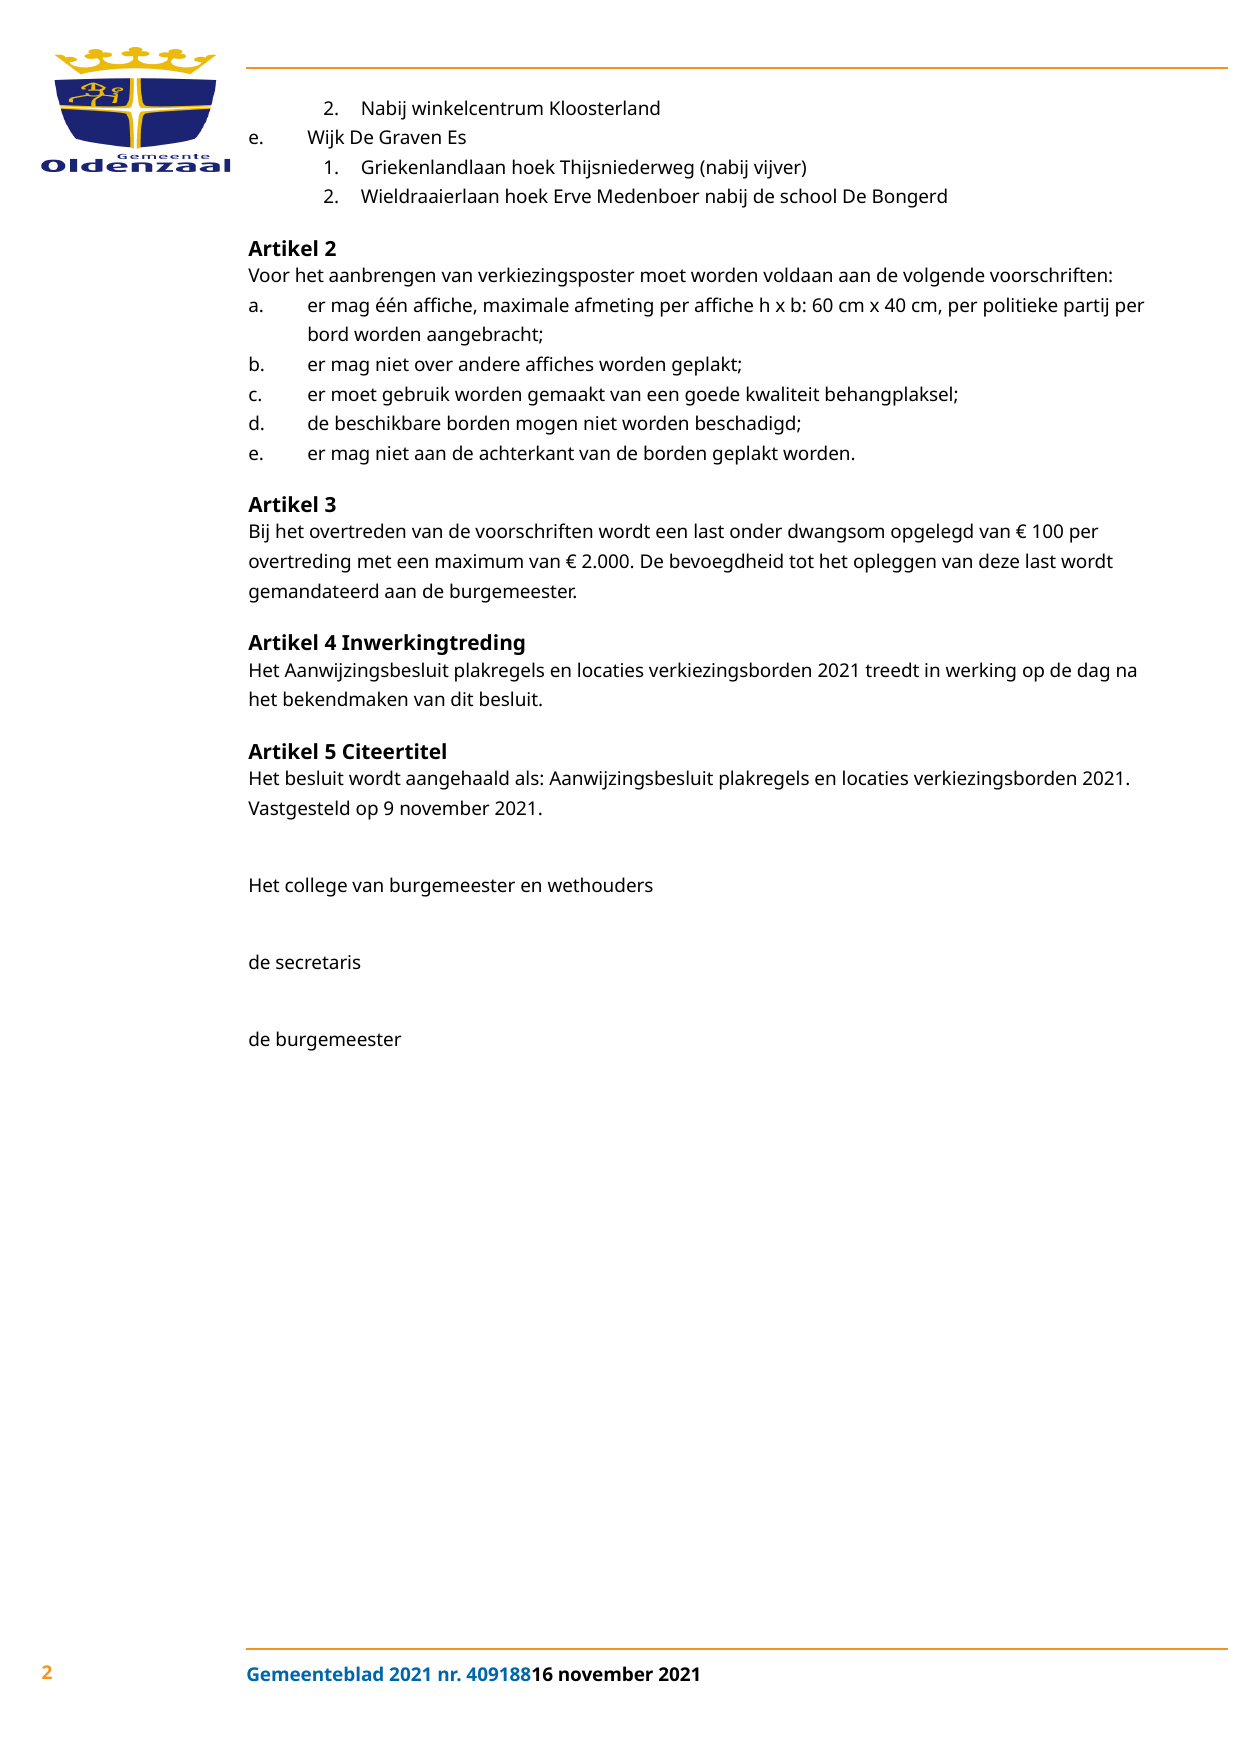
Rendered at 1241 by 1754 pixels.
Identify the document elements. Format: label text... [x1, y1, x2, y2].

list er mag niet aan de achterkant van de borden geplakt worden. [248, 440, 1152, 466]
text Voor het aanbrengen van verkiezingsposter moet worden voldaan aan de volgende voorschriften: [248, 262, 1152, 288]
list Wieldraaierlaan hoek Erve Medenboer nabij de school De Bongerd [323, 183, 1152, 209]
list Griekenlandlaan hoek Thijsniederweg (nabij vijver) [323, 154, 1152, 180]
list Wijk De Graven Es [248, 124, 1152, 150]
text Bij het overtreden van de voorschriften wordt een last onder dwangsom opgelegd van € 100 per overtreding met een maximum van € 2.000. De bevoegdheid tot het opleggen van deze last wordt gemandateerd aan de burgemeester. [248, 519, 1152, 604]
list er moet gebruik worden gemaakt van een goede kwaliteit behangplaksel; [248, 381, 1152, 406]
text Vastgesteld op 9 november 2021. [248, 795, 1152, 821]
text Artikel 5 Citeertitel [248, 737, 1152, 765]
text de secretaris [248, 949, 1152, 975]
list er mag niet over andere affiches worden geplakt; [248, 351, 1152, 377]
text Artikel 2 [248, 234, 1152, 262]
list er mag één affiche, maximale afmeting per affiche h x b: 60 cm x 40 cm, per politieke partij per bord worden aangebracht; [248, 292, 1152, 347]
text Het college van burgemeester en wethouders [248, 872, 1152, 898]
text de burgemeester [248, 1026, 1152, 1052]
list de beschikbare borden mogen niet worden beschadigd; [248, 410, 1152, 436]
list Nabij winkelcentrum Kloosterland [323, 95, 1152, 121]
picture [41, 47, 231, 172]
text Het besluit wordt aangehaald als: Aanwijzingsbesluit plakregels en locaties verkiezingsborden 2021. [248, 765, 1152, 791]
text Artikel 4 Inwerkingtreding [248, 628, 1152, 657]
text Artikel 3 [248, 490, 1152, 519]
text Het Aanwijzingsbesluit plakregels en locaties verkiezingsborden 2021 treedt in werking op de dag na het bekendmaken van dit besluit. [248, 657, 1152, 712]
